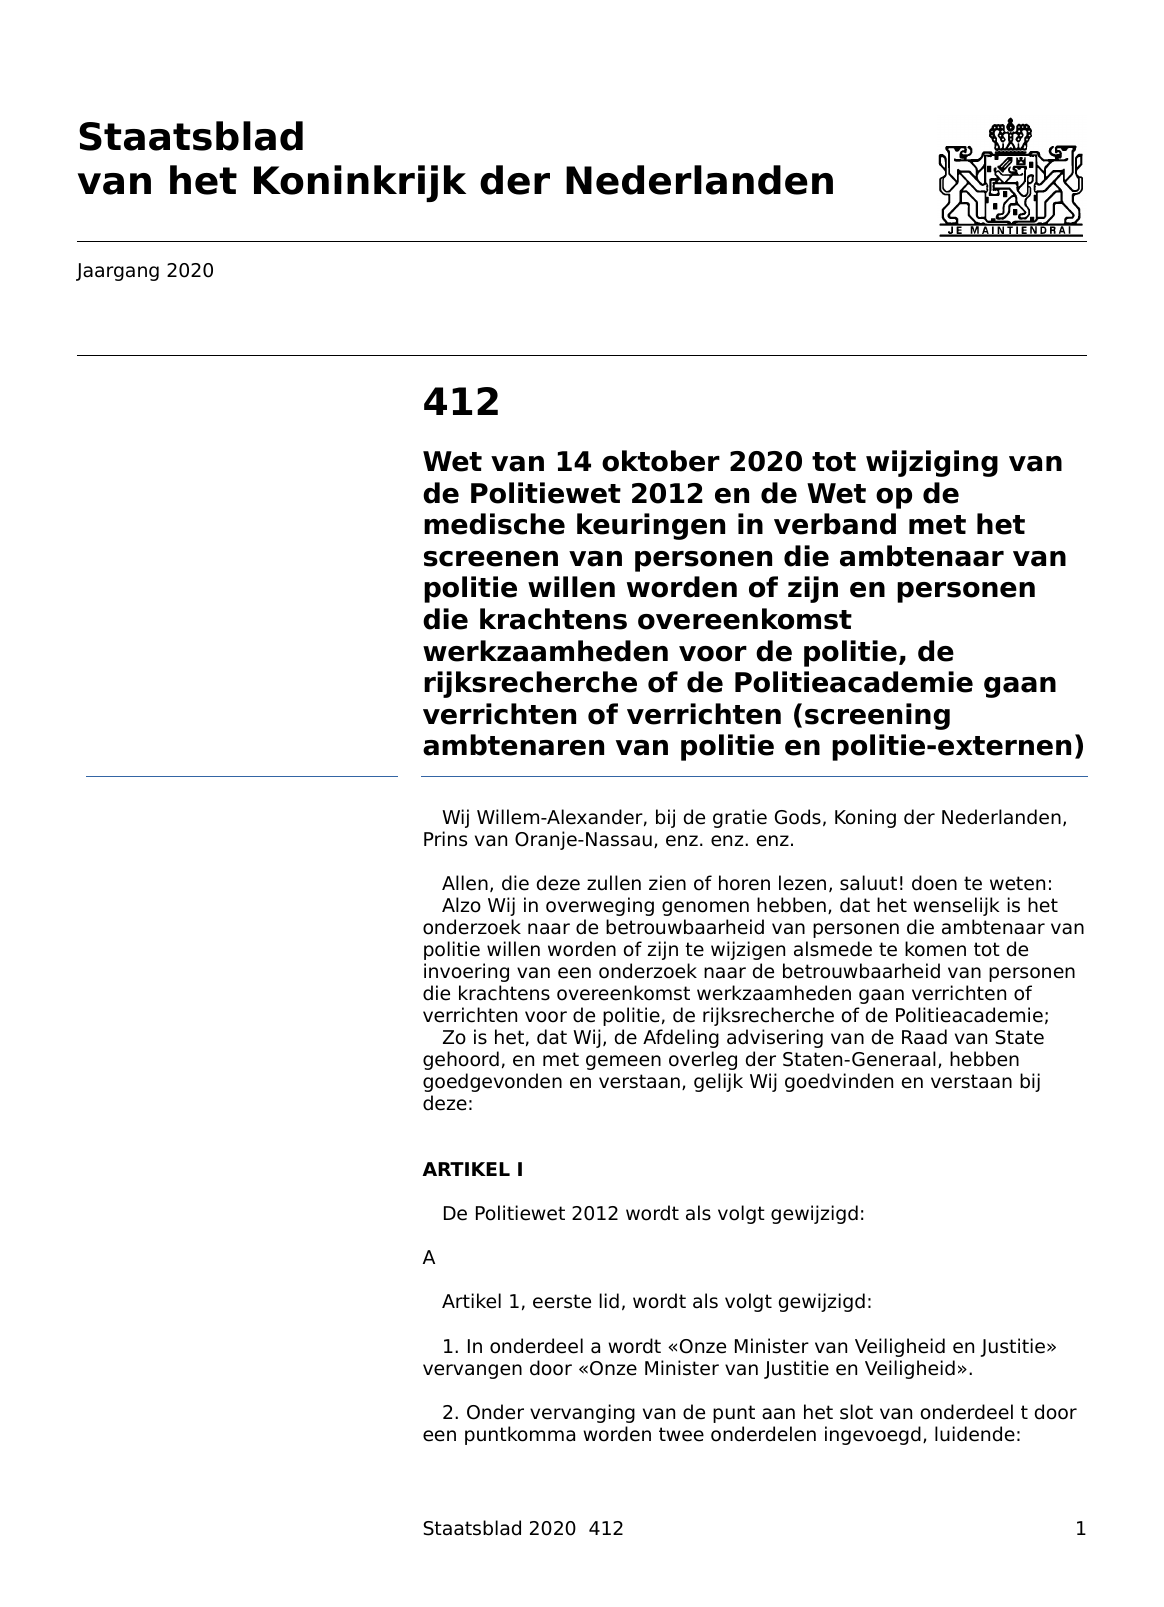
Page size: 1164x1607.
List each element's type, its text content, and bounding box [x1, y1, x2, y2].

text De Politiewet 2012 wordt als volgt gewijzigd: [422, 1203, 1087, 1225]
text 1. In onderdeel a wordt «Onze Minister van Veiligheid en Justitie» vervangen door «Onze Minister van Justitie en Veiligheid». [422, 1336, 1087, 1379]
text A [422, 1247, 1087, 1269]
table_header Staatsblad van het Koninkrijk der Nederlanden [77, 100, 886, 241]
subtitle ARTIKEL I [422, 1159, 1087, 1181]
text Artikel 1, eerste lid, wordt als volgt gewijzigd: [422, 1291, 1087, 1313]
subtitle 412 [422, 381, 1087, 424]
text Wij Willem-Alexander, bij de gratie Gods, Koning der Nederlanden, Prins van Oranje-Nassau, enz. enz. enz. [422, 807, 1087, 851]
text Alzo Wij in overweging genomen hebben, dat het wenselijk is het onderzoek naar de betrouwbaarheid van personen die ambtenaar van politie willen worden of zijn te wijzigen alsmede te komen tot de invoering van een onderzoek naar de betrouwbaarheid van personen die krachtens overeenkomst werkzaamheden gaan verrichten of verrichten voor de politie, de rijksrecherche of de Politieacademie; [422, 895, 1087, 1027]
text Zo is het, dat Wij, de Afdeling advisering van de Raad van State gehoord, en met gemeen overleg der Staten-Generaal, hebben goedgevonden en verstaan, gelijk Wij goedvinden en verstaan bij deze: [422, 1027, 1087, 1114]
table_cell Jaargang 2020 [77, 242, 1087, 355]
table_header [886, 100, 1087, 241]
picture [936, 115, 1087, 240]
text Wet van 14 oktober 2020 tot wijziging van de Politiewet 2012 en de Wet op de medische keuringen in verband met het screenen van personen die ambtenaar van politie willen worden of zijn en personen die krachtens overeenkomst werkzaamheden voor de politie, de rijksrecherche of de Politieacademie gaan verrichten of verrichten (screening ambtenaren van politie en politie-externen) [422, 447, 1087, 762]
text Allen, die deze zullen zien of horen lezen, saluut! doen te weten: [422, 873, 1087, 895]
text 2. Onder vervanging van de punt aan het slot van onderdeel t door een puntkomma worden twee onderdelen ingevoegd, luidende: [422, 1402, 1087, 1446]
